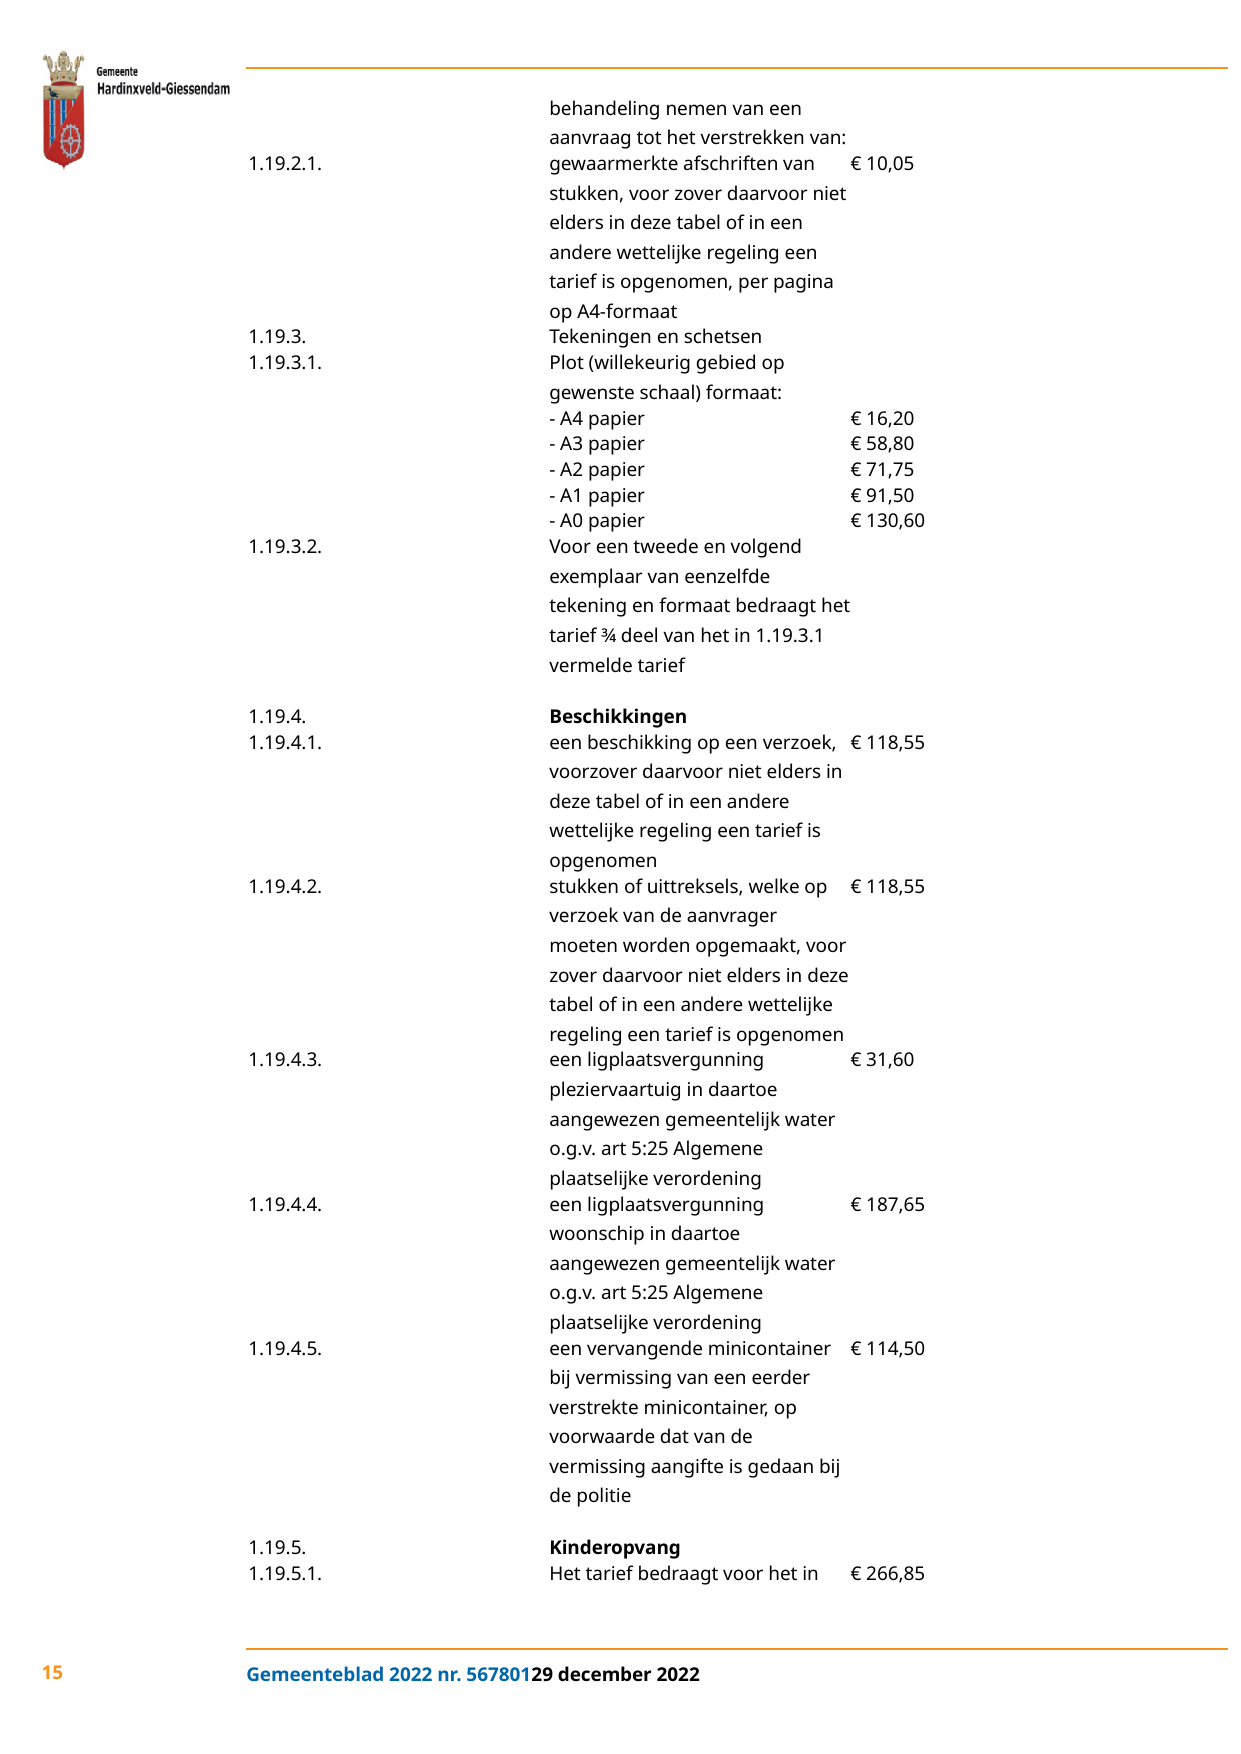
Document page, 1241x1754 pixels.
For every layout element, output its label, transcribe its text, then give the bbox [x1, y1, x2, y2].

table_cell [850, 1509, 1152, 1534]
table_cell Voor een tweede en volgend exemplaar van eenzelfde tekening en formaat bedraagt het tarief ¾ deel van het in 1.19.3.1 vermelde tarief [549, 534, 850, 677]
table_cell - A1 papier [549, 482, 850, 508]
table_cell 1.19.4.3. [248, 1047, 549, 1191]
table_cell [850, 534, 1152, 677]
table_cell [248, 482, 549, 508]
table_cell stukken of uittreksels, welke op verzoek van de aanvrager moeten worden opgemaakt, voor zover daarvoor niet elders in deze tabel of in een andere wettelijke regeling een tarief is opgenomen [549, 873, 850, 1047]
table_cell [248, 405, 549, 431]
table_cell € 10,05 [850, 150, 1152, 324]
table_cell 1.19.4.1. [248, 729, 549, 873]
table_cell 1.19.3. [248, 324, 549, 349]
table_cell Kinderopvang [549, 1534, 850, 1560]
table_cell [549, 1509, 850, 1534]
table_cell een beschikking op een verzoek, voorzover daarvoor niet elders in deze tabel of in een andere wettelijke regeling een tarief is opgenomen [549, 729, 850, 873]
table_cell een ligplaatsvergunning woonschip in daartoe aangewezen gemeentelijk water o.g.v. art 5:25 Algemene plaatselijke verordening [549, 1191, 850, 1335]
table_cell behandeling nemen van een aanvraag tot het verstrekken van: [549, 95, 850, 150]
table_cell 1.19.3.2. [248, 534, 549, 677]
table_cell Tekeningen en schetsen [549, 324, 850, 349]
picture [41, 47, 231, 172]
table_cell 1.19.4.4. [248, 1191, 549, 1335]
table_cell - A3 papier [549, 431, 850, 456]
table_cell - A4 papier [549, 405, 850, 431]
table_cell € 118,55 [850, 873, 1152, 1047]
table_cell € 16,20 [850, 405, 1152, 431]
table_cell - A0 papier [549, 508, 850, 533]
table_cell 1.19.4. [248, 703, 549, 729]
table_cell € 187,65 [850, 1191, 1152, 1335]
table_cell [850, 95, 1152, 150]
table_cell [850, 1534, 1152, 1560]
table_cell [549, 678, 850, 703]
table_cell [850, 703, 1152, 729]
table_cell € 71,75 [850, 456, 1152, 482]
table_cell een ligplaatsvergunning pleziervaartuig in daartoe aangewezen gemeentelijk water o.g.v. art 5:25 Algemene plaatselijke verordening [549, 1047, 850, 1191]
table_cell € 266,85 [850, 1560, 1152, 1586]
table_cell [248, 678, 549, 703]
table_cell [248, 95, 549, 150]
table_cell [850, 324, 1152, 349]
table_cell Beschikkingen [549, 703, 850, 729]
table_cell 1.19.2.1. [248, 150, 549, 324]
table_cell een vervangende minicontainer bij vermissing van een eerder verstrekte minicontainer, op voorwaarde dat van de vermissing aangifte is gedaan bij de politie [549, 1335, 850, 1508]
table_cell gewaarmerkte afschriften van stukken, voor zover daarvoor niet elders in deze tabel of in een andere wettelijke regeling een tarief is opgenomen, per pagina op A4-formaat [549, 150, 850, 324]
table_cell 1.19.5. [248, 1534, 549, 1560]
table_cell Plot (willekeurig gebied op gewenste schaal) formaat: [549, 350, 850, 405]
table_cell 1.19.4.5. [248, 1335, 549, 1508]
table_cell € 130,60 [850, 508, 1152, 533]
table_cell 1.19.5.1. [248, 1560, 549, 1586]
table_cell 1.19.4.2. [248, 873, 549, 1047]
table_cell € 91,50 [850, 482, 1152, 508]
table_cell [248, 456, 549, 482]
table_cell [248, 508, 549, 533]
table_cell - A2 papier [549, 456, 850, 482]
table_cell [850, 678, 1152, 703]
table_cell € 58,80 [850, 431, 1152, 456]
table_cell € 114,50 [850, 1335, 1152, 1508]
table_cell [850, 350, 1152, 405]
table_cell 1.19.3.1. [248, 350, 549, 405]
table_cell [248, 431, 549, 456]
table_cell Het tarief bedraagt voor het in [549, 1560, 850, 1586]
table_cell € 118,55 [850, 729, 1152, 873]
table_cell [248, 1509, 549, 1534]
table_cell € 31,60 [850, 1047, 1152, 1191]
